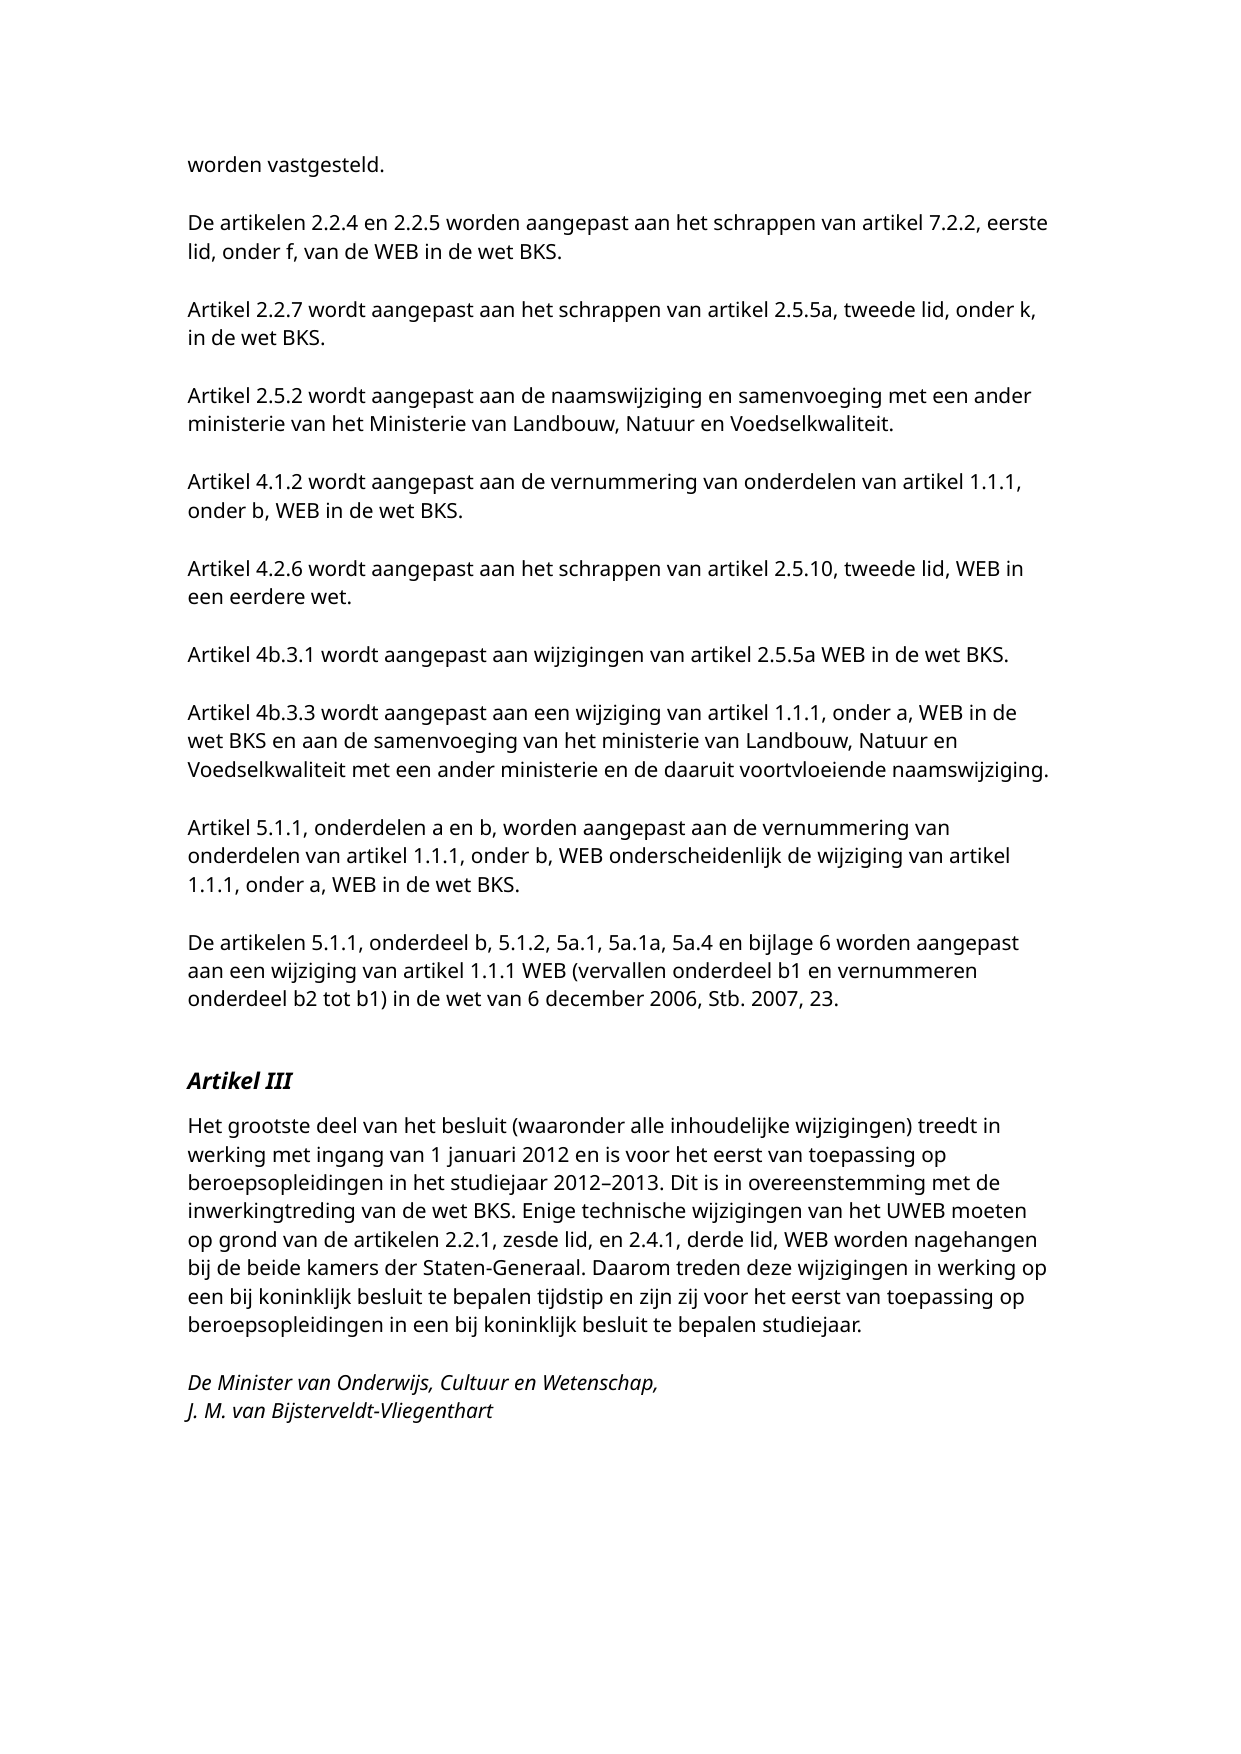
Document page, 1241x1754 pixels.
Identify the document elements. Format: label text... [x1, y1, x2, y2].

text Artikel 4b.3.1 wordt aangepast aan wijzigingen van artikel 2.5.5a WEB in de wet BKS. [187, 640, 1053, 669]
subtitle Artikel III [187, 1065, 1053, 1096]
text Artikel 4.1.2 wordt aangepast aan de vernummering van onderdelen van artikel 1.1.1, onder b, WEB in de wet BKS. [187, 467, 1053, 524]
text Artikel 5.1.1, onderdelen a en b, worden aangepast aan de vernummering van onderdelen van artikel 1.1.1, onder b, WEB onderscheidenlijk de wijziging van artikel 1.1.1, onder a, WEB in de wet BKS. [187, 813, 1053, 898]
text De artikelen 2.2.4 en 2.2.5 worden aangepast aan het schrappen van artikel 7.2.2, eerste lid, onder f, van de WEB in de wet BKS. [187, 208, 1053, 265]
text Artikel 4b.3.3 wordt aangepast aan een wijziging van artikel 1.1.1, onder a, WEB in de wet BKS en aan de samenvoeging van het ministerie van Landbouw, Natuur en Voedselkwaliteit met een ander ministerie en de daaruit voortvloeiende naamswijziging. [187, 698, 1053, 783]
text Artikel 2.2.7 wordt aangepast aan het schrappen van artikel 2.5.5a, tweede lid, onder k, in de wet BKS. [187, 295, 1053, 352]
text J. M. van Bijsterveldt-Vliegenthart [187, 1397, 1053, 1425]
text De artikelen 5.1.1, onderdeel b, 5.1.2, 5a.1, 5a.1a, 5a.4 en bijlage 6 worden aangepast aan een wijziging van artikel 1.1.1 WEB (vervallen onderdeel b1 en vernummeren onderdeel b2 tot b1) in de wet van 6 december 2006, Stb. 2007, 23. [187, 928, 1053, 1013]
text Het grootste deel van het besluit (waaronder alle inhoudelijke wijzigingen) treedt in werking met ingang van 1 januari 2012 en is voor het eerst van toepassing op beroepsopleidingen in het studiejaar 2012–2013. Dit is in overeenstemming met de inwerkingtreding van de wet BKS. Enige technische wijzigingen van het UWEB moeten op grond van de artikelen 2.2.1, zesde lid, en 2.4.1, derde lid, WEB worden nagehangen bij de beide kamers der Staten-Generaal. Daarom treden deze wijzigingen in werking op een bij koninklijk besluit te bepalen tijdstip en zijn zij voor het eerst van toepassing op beroepsopleidingen in een bij koninklijk besluit te bepalen studiejaar. [187, 1111, 1053, 1339]
text Artikel 4.2.6 wordt aangepast aan het schrappen van artikel 2.5.10, tweede lid, WEB in een eerdere wet. [187, 554, 1053, 611]
text Artikel 2.5.2 wordt aangepast aan de naamswijziging en samenvoeging met een ander ministerie van het Ministerie van Landbouw, Natuur en Voedselkwaliteit. [187, 381, 1053, 438]
text De Minister van Onderwijs, Cultuur en Wetenschap, [187, 1368, 1053, 1397]
text worden vastgesteld. [187, 150, 1053, 178]
